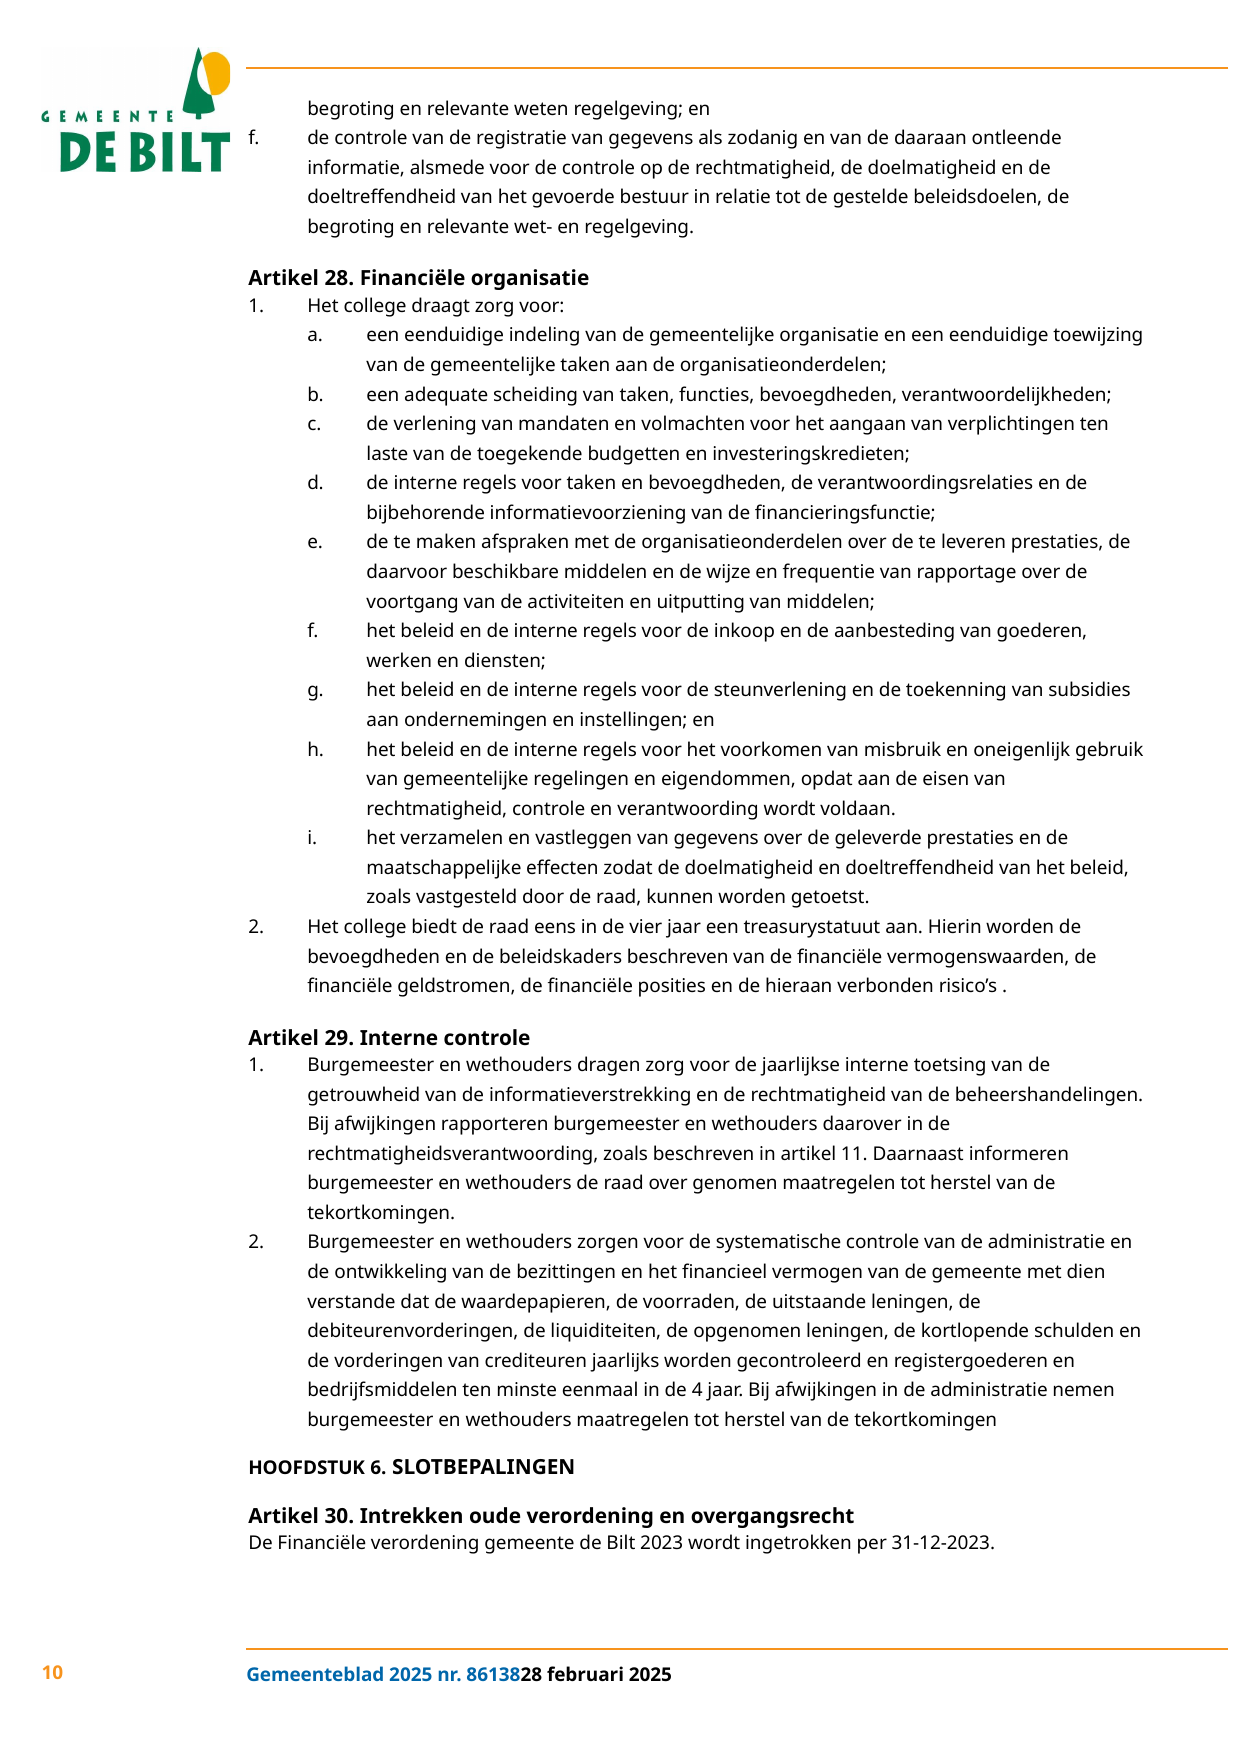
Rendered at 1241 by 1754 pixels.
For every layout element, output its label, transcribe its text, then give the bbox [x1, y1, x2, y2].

text Artikel 30. Intrekken oude verordening en overgangsrecht [248, 1501, 1152, 1529]
list Burgemeester en wethouders zorgen voor de systematische controle van de administratie en de ontwikkeling van de bezittingen en het financieel vermogen van de gemeente met dien verstande dat de waardepapieren, de voorraden, de uitstaande leningen, de debiteurenvorderingen, de liquiditeiten, de opgenomen leningen, de kortlopende schulden en de vorderingen van crediteuren jaarlijks worden gecontroleerd en registergoederen en bedrijfsmiddelen ten minste eenmaal in de 4 jaar. Bij afwijkingen in de administratie nemen burgemeester en wethouders maatregelen tot herstel van de tekortkomingen [248, 1229, 1152, 1432]
list de interne regels voor taken en bevoegdheden, de verantwoordingsrelaties en de bijbehorende informatievoorziening van de financieringsfunctie; [307, 469, 1152, 525]
list een adequate scheiding van taken, functies, bevoegdheden, verantwoordelijkheden; [307, 381, 1152, 406]
list de te maken afspraken met de organisatieonderdelen over de te leveren prestaties, de daarvoor beschikbare middelen en de wijze en frequentie van rapportage over de voortgang van de activiteiten en uitputting van middelen; [307, 529, 1152, 613]
list begroting en relevante weten regelgeving; en [248, 95, 1152, 121]
list de verlening van mandaten en volmachten voor het aangaan van verplichtingen ten laste van de toegekende budgetten en investeringskredieten; [307, 410, 1152, 466]
list Het college biedt de raad eens in de vier jaar een treasurystatuut aan. Hierin worden de bevoegdheden en de beleidskaders beschreven van de financiële vermogenswaarden, de financiële geldstromen, de financiële posities en de hieraan verbonden risico’s . [248, 913, 1152, 998]
text De Financiële verordening gemeente de Bilt 2023 wordt ingetrokken per 31-12-2023. [248, 1529, 1152, 1555]
list het verzamelen en vastleggen van gegevens over de geleverde prestaties en de maatschappelijke effecten zodat de doelmatigheid en doeltreffendheid van het beleid, zoals vastgesteld door de raad, kunnen worden getoetst. [307, 824, 1152, 909]
picture [41, 47, 231, 172]
list het beleid en de interne regels voor de inkoop en de aanbesteding van goederen, werken en diensten; [307, 617, 1152, 673]
list de controle van de registratie van gegevens als zodanig en van de daaraan ontleende informatie, alsmede voor de controle op de rechtmatigheid, de doelmatigheid en de doeltreffendheid van het gevoerde bestuur in relatie tot de gestelde beleidsdoelen, de begroting en relevante wet- en regelgeving. [248, 124, 1152, 239]
text Artikel 28. Financiële organisatie [248, 263, 1152, 292]
text Artikel 29. Interne controle [248, 1023, 1152, 1051]
list een eenduidige indeling van de gemeentelijke organisatie en een eenduidige toewijzing van de gemeentelijke taken aan de organisatieonderdelen; [307, 322, 1152, 377]
list het beleid en de interne regels voor de steunverlening en de toekenning van subsidies aan ondernemingen en instellingen; en [307, 677, 1152, 732]
list Burgemeester en wethouders dragen zorg voor de jaarlijkse interne toetsing van de getrouwheid van de informatieverstrekking en de rechtmatigheid van de beheershandelingen. Bij afwijkingen rapporteren burgemeester en wethouders daarover in de rechtmatigheidsverantwoording, zoals beschreven in artikel 11. Daarnaast informeren burgemeester en wethouders de raad over genomen maatregelen tot herstel van de tekortkomingen. [248, 1051, 1152, 1225]
list het beleid en de interne regels voor het voorkomen van misbruik en oneigenlijk gebruik van gemeentelijke regelingen en eigendommen, opdat aan de eisen van rechtmatigheid, controle en verantwoording wordt voldaan. [307, 736, 1152, 821]
text HOOFDSTUK 6. SLOTBEPALINGEN [248, 1452, 1152, 1480]
list Het college draagt zorg voor: [248, 292, 1152, 318]
